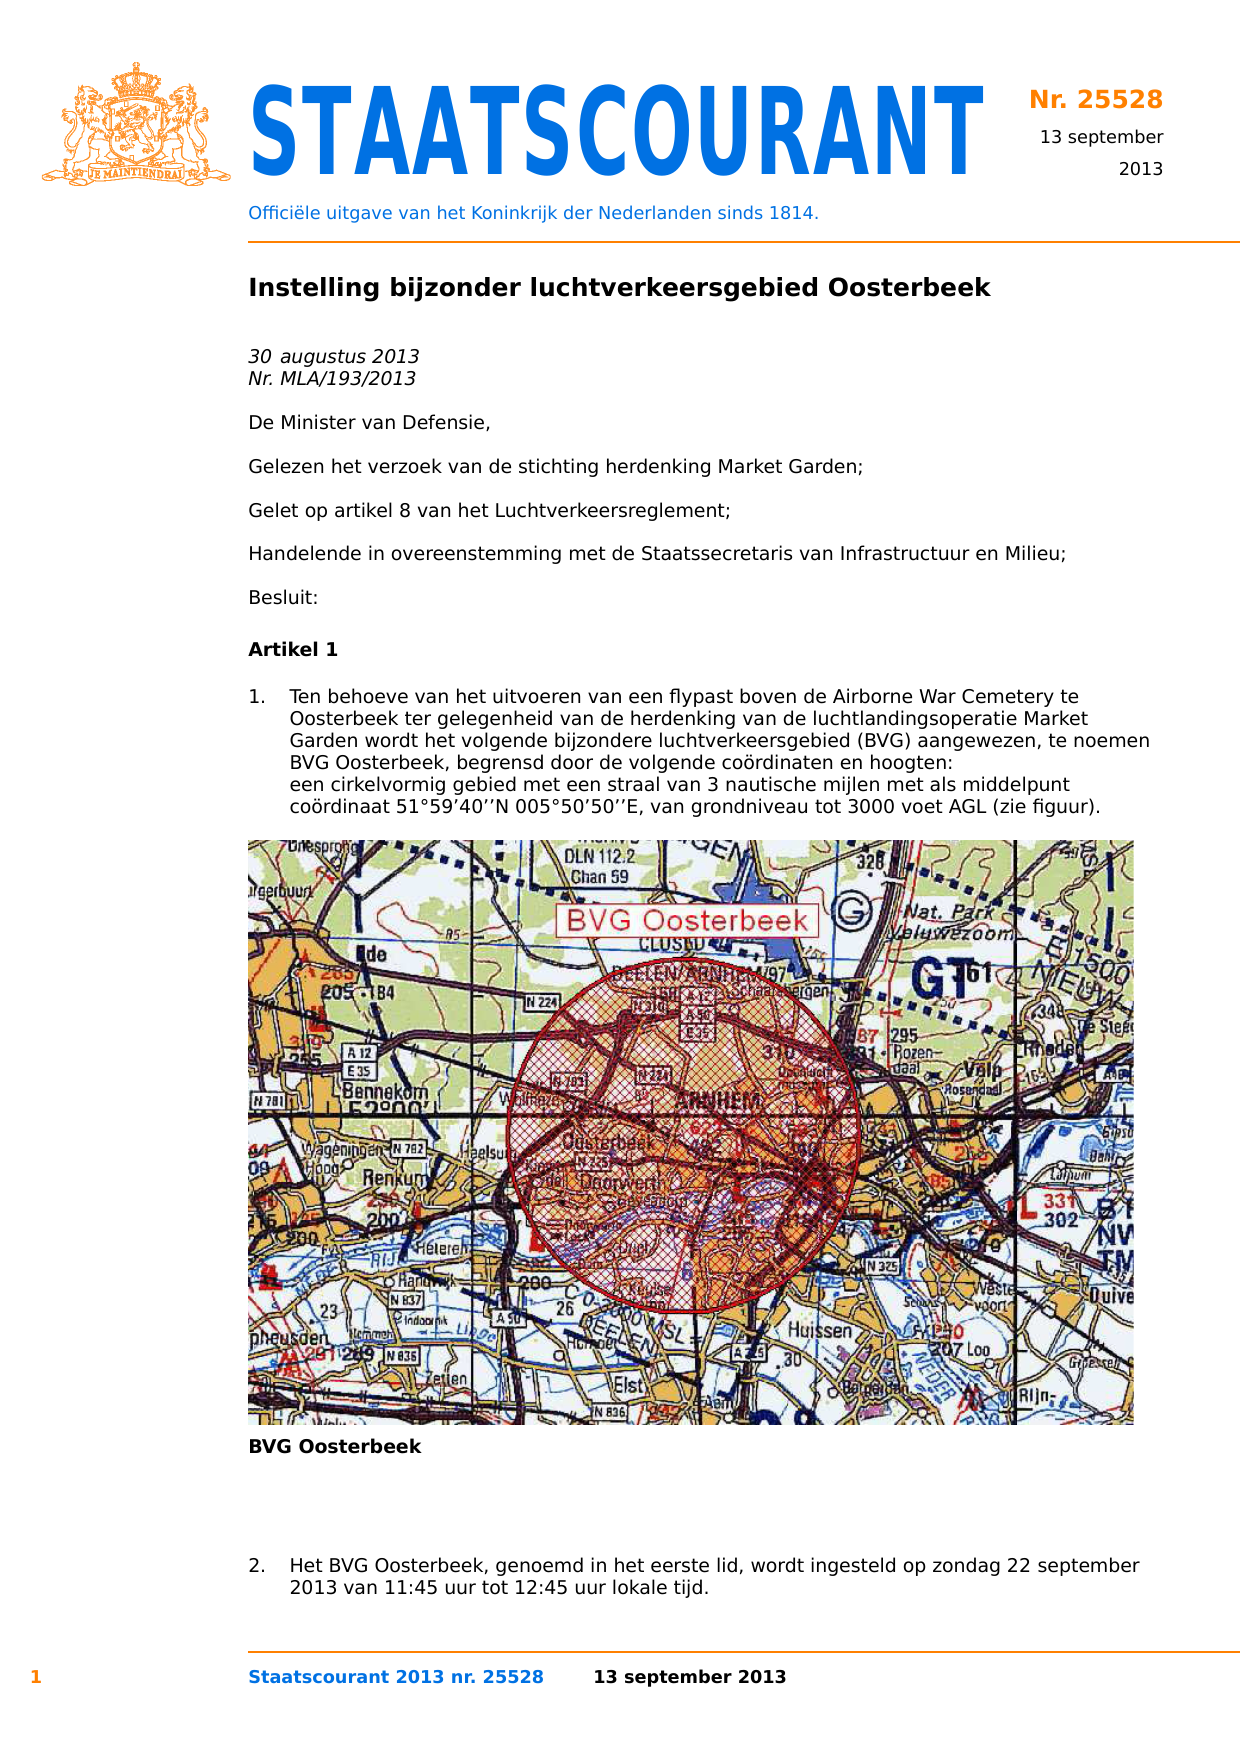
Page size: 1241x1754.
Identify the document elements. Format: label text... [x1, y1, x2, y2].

text BVG Oosterbeek [248, 1436, 1134, 1458]
text 2. Het BVG Oosterbeek, genoemd in het eerste lid, wordt ingesteld op zondag 22 september 2013 van 11:45 uur tot 12:45 uur lokale tijd. [248, 1555, 1163, 1599]
text 1. Ten behoeve van het uitvoeren van een flypast boven de Airborne War Cemetery te Oosterbeek ter gelegenheid van de herdenking van de luchtlandingsoperatie Market Garden wordt het volgende bijzondere luchtverkeersgebied (BVG) aangewezen, te noemen BVG Oosterbeek, begrensd door de volgende coördinaten en hoogten: [248, 686, 1163, 774]
text Nr. MLA/193/2013 [248, 368, 1163, 390]
picture [41, 62, 231, 186]
text Gelezen het verzoek van de stichting herdenking Market Garden; [248, 456, 1163, 478]
text een cirkelvormig gebied met een straal van 3 nautische mijlen met als middelpunt coördinaat 51°59’40’’N 005°50’50’’E, van grondniveau tot 3000 voet AGL (zie figuur). [289, 774, 1163, 818]
picture [248, 840, 1134, 1425]
subtitle Instelling bijzonder luchtverkeersgebied Oosterbeek [248, 273, 1163, 302]
table_cell Officiële uitgave van het Koninkrijk der Nederlanden sinds 1814. [248, 203, 1240, 241]
text Gelet op artikel 8 van het Luchtverkeersreglement; [248, 499, 1163, 521]
subtitle Artikel 1 [248, 639, 1163, 661]
table_header STAATSCOURANT [248, 62, 998, 203]
table_cell 2013 [998, 153, 1240, 203]
text Handelende in overeenstemming met de Staatssecretaris van Infrastructuur en Milieu; [248, 543, 1163, 565]
text De Minister van Defensie, [248, 412, 1163, 434]
table_header [25, 62, 248, 241]
text 30 augustus 2013 [248, 346, 1163, 368]
text Besluit: [248, 587, 1163, 609]
table_header Nr. 25528 [998, 62, 1240, 121]
table_cell 13 september [998, 121, 1240, 153]
